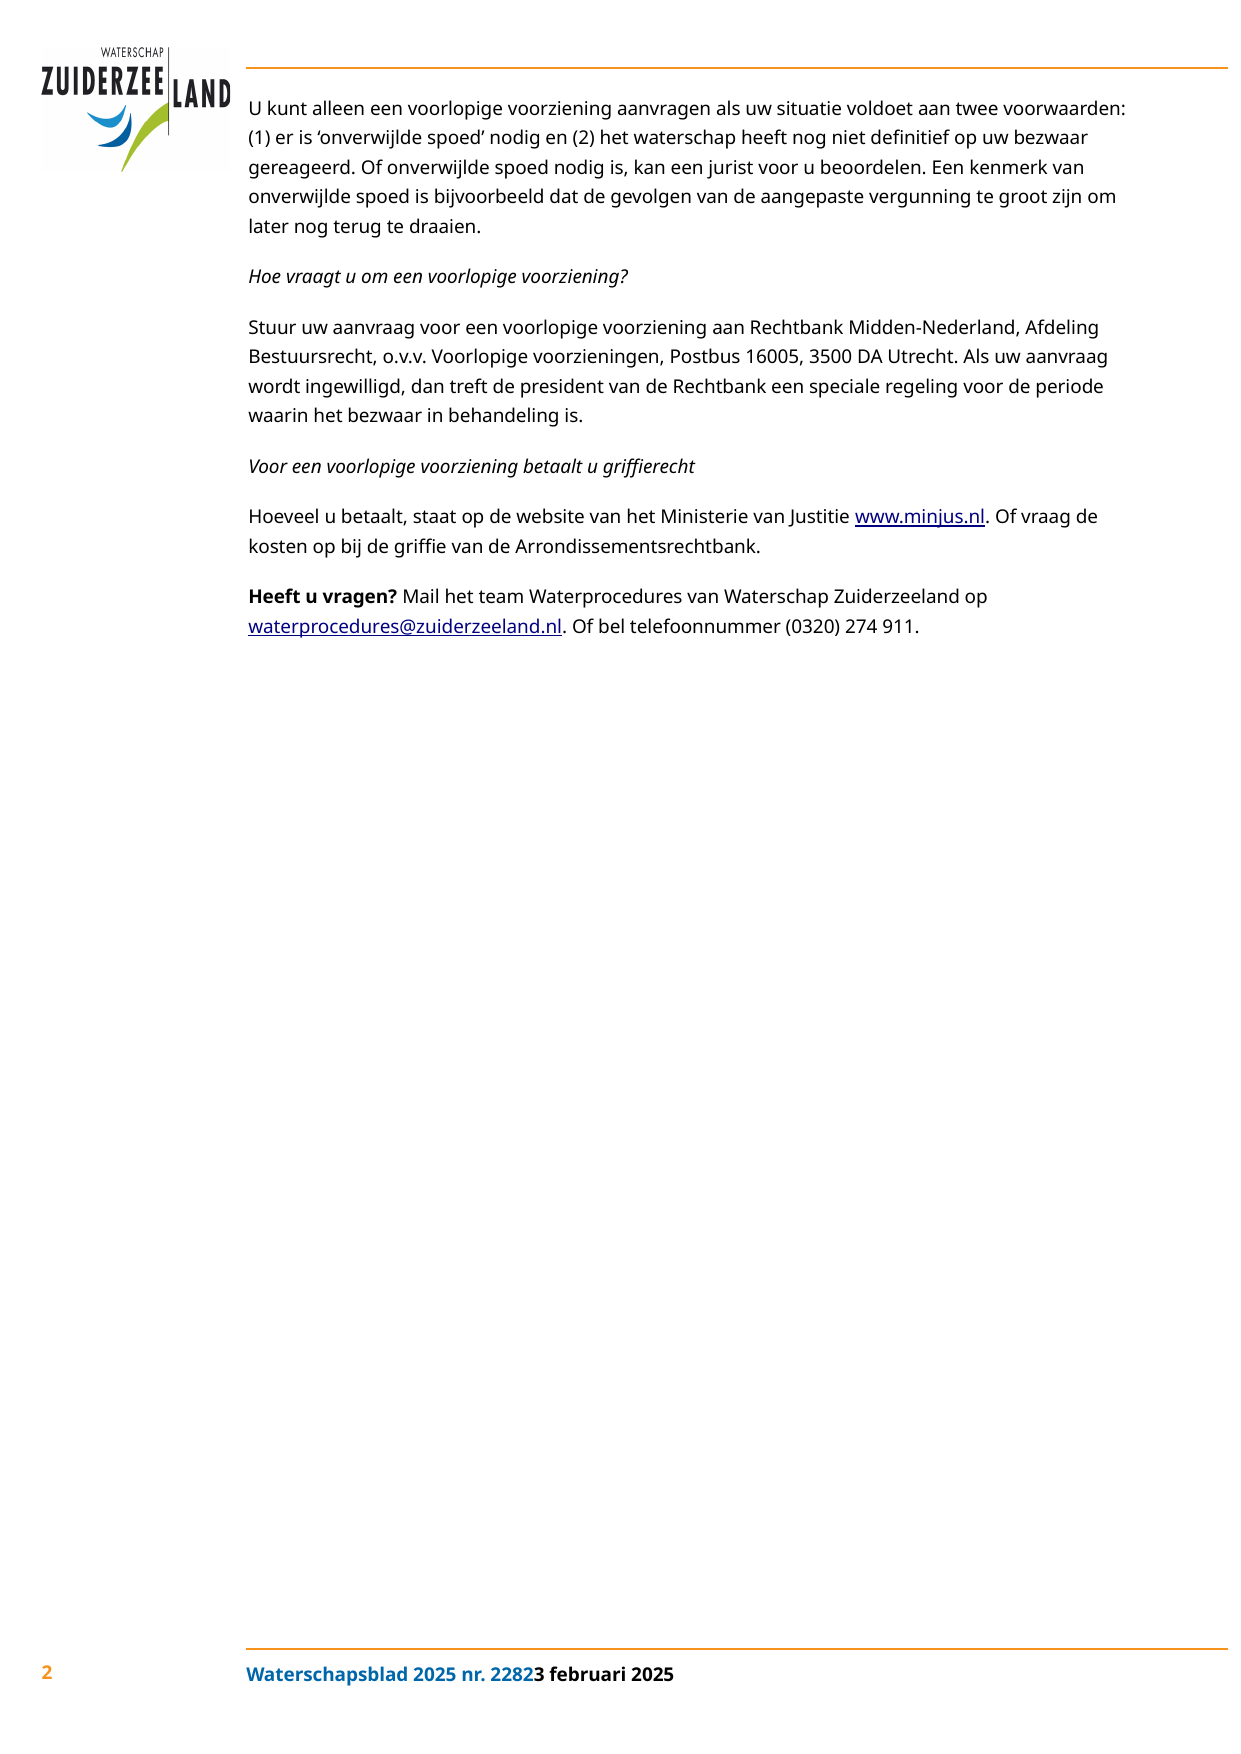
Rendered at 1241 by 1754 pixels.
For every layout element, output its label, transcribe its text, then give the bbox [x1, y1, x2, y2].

text Voor een voorlopige voorziening betaalt u griffierecht [248, 453, 1152, 479]
text Hoe vraagt u om een voorlopige voorziening? [248, 263, 1152, 289]
text U kunt alleen een voorlopige voorziening aanvragen als uw situatie voldoet aan twee voorwaarden: (1) er is ‘onverwijlde spoed’ nodig en (2) het waterschap heeft nog niet definitief op uw bezwaar gereageerd. Of onverwijlde spoed nodig is, kan een jurist voor u beoordelen. Een kenmerk van onverwijlde spoed is bijvoorbeeld dat de gevolgen van de aangepaste vergunning te groot zijn om later nog terug te draaien. [248, 95, 1152, 239]
text Hoeveel u betaalt, staat op de website van het Ministerie van Justitie www.minjus.nl. Of vraag de kosten op bij de griffie van de Arrondissementsrechtbank. [248, 503, 1152, 559]
text Stuur uw aanvraag voor een voorlopige voorziening aan Rechtbank Midden-Nederland, Afdeling Bestuursrecht, o.v.v. Voorlopige voorzieningen, Postbus 16005, 3500 DA Utrecht. Als uw aanvraag wordt ingewilligd, dan treft de president van de Rechtbank een speciale regeling voor de periode waarin het bezwaar in behandeling is. [248, 314, 1152, 428]
text Heeft u vragen? Mail het team Waterprocedures van Waterschap Zuiderzeeland op waterprocedures@zuiderzeeland.nl. Of bel telefoonnummer (0320) 274 911. [248, 583, 1152, 639]
picture [41, 47, 231, 172]
